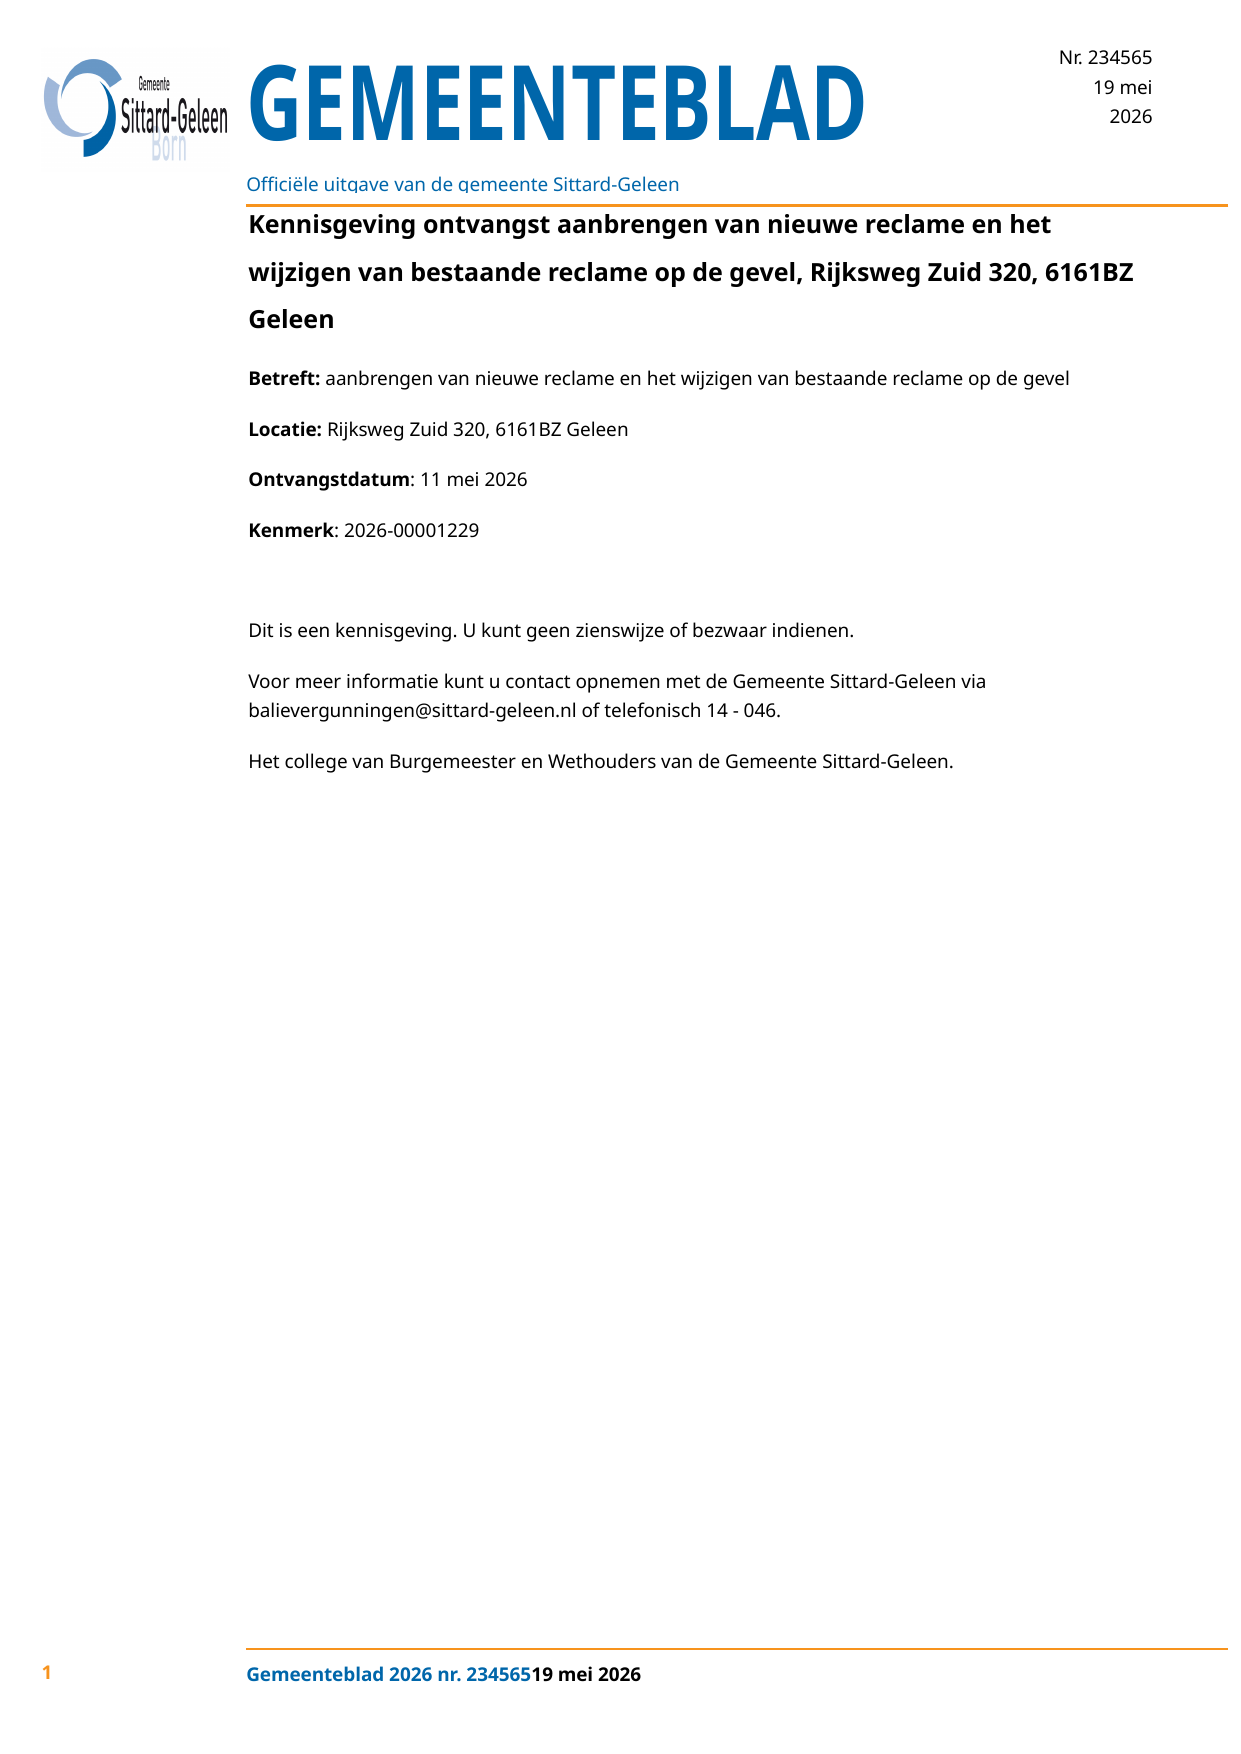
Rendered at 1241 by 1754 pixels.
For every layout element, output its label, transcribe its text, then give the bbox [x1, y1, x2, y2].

text Kenmerk: 2026-00001229 [248, 517, 1152, 542]
picture [41, 47, 231, 172]
text Ontvangstdatum: 11 mei 2026 [248, 466, 1152, 492]
text Het college van Burgemeester en Wethouders van de Gemeente Sittard-Geleen. [248, 748, 1152, 774]
text Locatie: Rijksweg Zuid 320, 6161BZ Geleen [248, 416, 1152, 442]
text Voor meer informatie kunt u contact opnemen met de Gemeente Sittard-Geleen via balievergunningen@sittard-geleen.nl of telefonisch 14 - 046. [248, 668, 1152, 723]
text Betreft: aanbrengen van nieuwe reclame en het wijzigen van bestaande reclame op de gevel [248, 366, 1152, 391]
text Kennisgeving ontvangst aanbrengen van nieuwe reclame en het wijzigen van bestaande reclame op de gevel, Rijksweg Zuid 320, 6161BZ Geleen [248, 207, 1152, 336]
text Dit is een kennisgeving. U kunt geen zienswijze of bezwaar indienen. [248, 618, 1152, 643]
